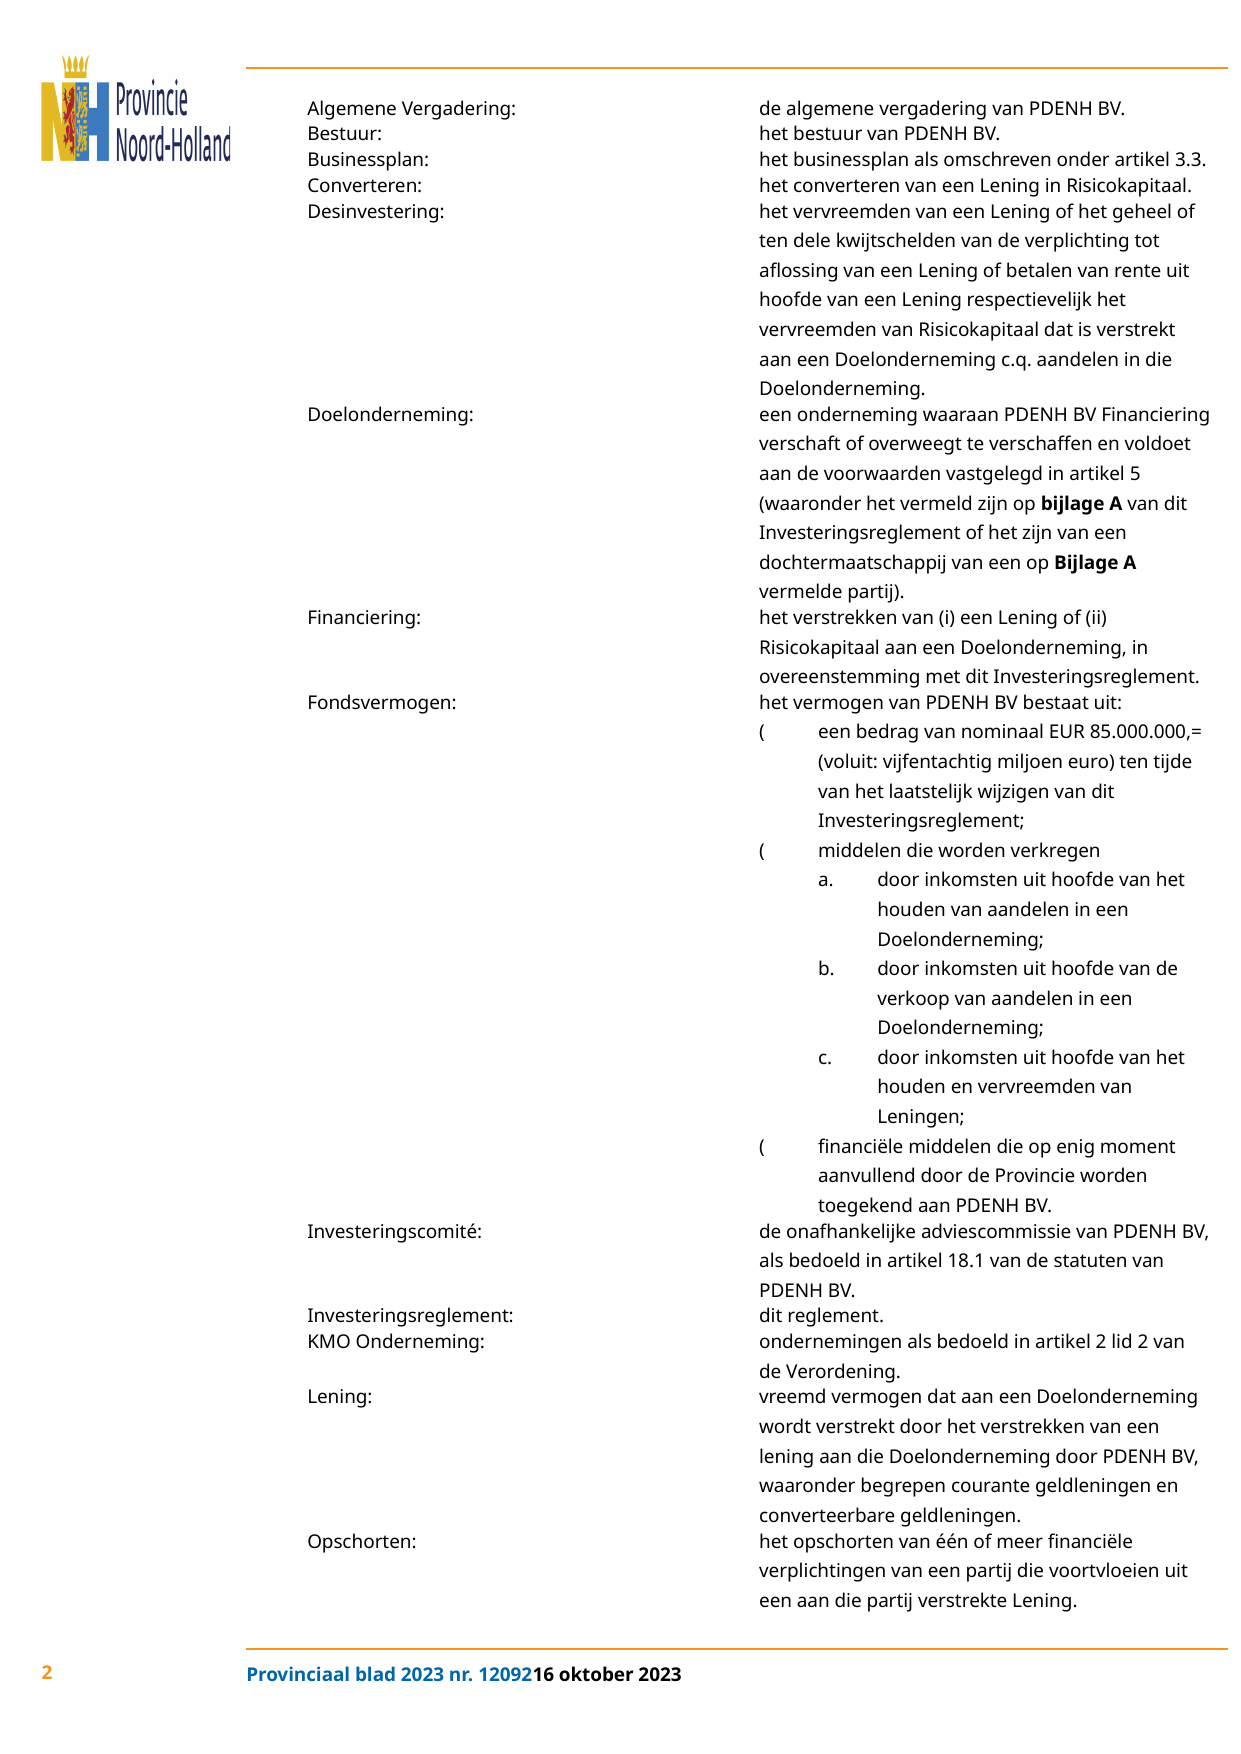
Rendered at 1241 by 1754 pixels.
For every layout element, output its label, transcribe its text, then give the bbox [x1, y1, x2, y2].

table_cell Businessplan: [307, 146, 759, 172]
table_cell het vervreemden van een Lening of het geheel of ten dele kwijtschelden van de verplichting tot aflossing van een Lening of betalen van rente uit hoofde van een Lening respectievelijk het vervreemden van Risicokapitaal dat is verstrekt aan een Doelonderneming c.q. aandelen in die Doelonderneming. [759, 198, 1211, 401]
table_cell Desinvestering: [307, 198, 759, 401]
table_cell het converteren van een Lening in Risicokapitaal. [759, 172, 1211, 198]
table_cell het opschorten van één of meer financiële verplichtingen van een partij die voortvloeien uit een aan die partij verstrekte Lening. [759, 1528, 1211, 1612]
picture [41, 47, 231, 172]
table_cell Financiering: [307, 604, 759, 689]
table_cell het bestuur van PDENH BV. [759, 121, 1211, 146]
table_cell Investeringscomité: [307, 1218, 759, 1303]
table_cell KMO Onderneming: [307, 1329, 759, 1384]
table_cell ondernemingen als bedoeld in artikel 2 lid 2 van de Verordening. [759, 1329, 1211, 1384]
table_cell Opschorten: [307, 1528, 759, 1612]
table_cell het verstrekken van (i) een Lening of (ii) Risicokapitaal aan een Doelonderneming, in overeenstemming met dit Investeringsreglement. [759, 604, 1211, 689]
table_cell Doelonderneming: [307, 401, 759, 604]
table_cell Bestuur: [307, 121, 759, 146]
table_cell vreemd vermogen dat aan een Doelonderneming wordt verstrekt door het verstrekken van een lening aan die Doelonderneming door PDENH BV, waaronder begrepen courante geldleningen en converteerbare geldleningen. [759, 1384, 1211, 1528]
table_header Algemene Vergadering: [307, 95, 759, 121]
table_header de algemene vergadering van PDENH BV. [759, 95, 1211, 121]
table_cell dit reglement. [759, 1303, 1211, 1328]
table_cell Fondsvermogen: [307, 689, 759, 1218]
table_cell Lening: [307, 1384, 759, 1528]
table_cell het businessplan als omschreven onder artikel 3.3. [759, 146, 1211, 172]
table_cell een onderneming waaraan PDENH BV Financiering verschaft of overweegt te verschaffen en voldoet aan de voorwaarden vastgelegd in artikel 5 (waaronder het vermeld zijn op bijlage A van dit Investeringsreglement of het zijn van een dochtermaatschappij van een op Bijlage A vermelde partij). [759, 401, 1211, 604]
table_cell het vermogen van PDENH BV bestaat uit: een bedrag van nominaal EUR 85.000.000,= (voluit: vijfentachtig miljoen euro) ten tijde van het laatstelijk wijzigen van dit Investeringsreglement; middelen die worden verkregen door inkomsten uit hoofde van het houden van aandelen in een Doelonderneming; door inkomsten uit hoofde van de verkoop van aandelen in een Doelonderneming; door inkomsten uit hoofde van het houden en vervreemden van Leningen; financiële middelen die op enig moment aanvullend door de Provincie worden toegekend aan PDENH BV. [759, 689, 1211, 1218]
table_cell Investeringsreglement: [307, 1303, 759, 1328]
table_cell de onafhankelijke adviescommissie van PDENH BV, als bedoeld in artikel 18.1 van de statuten van PDENH BV. [759, 1218, 1211, 1303]
table_cell Converteren: [307, 172, 759, 198]
